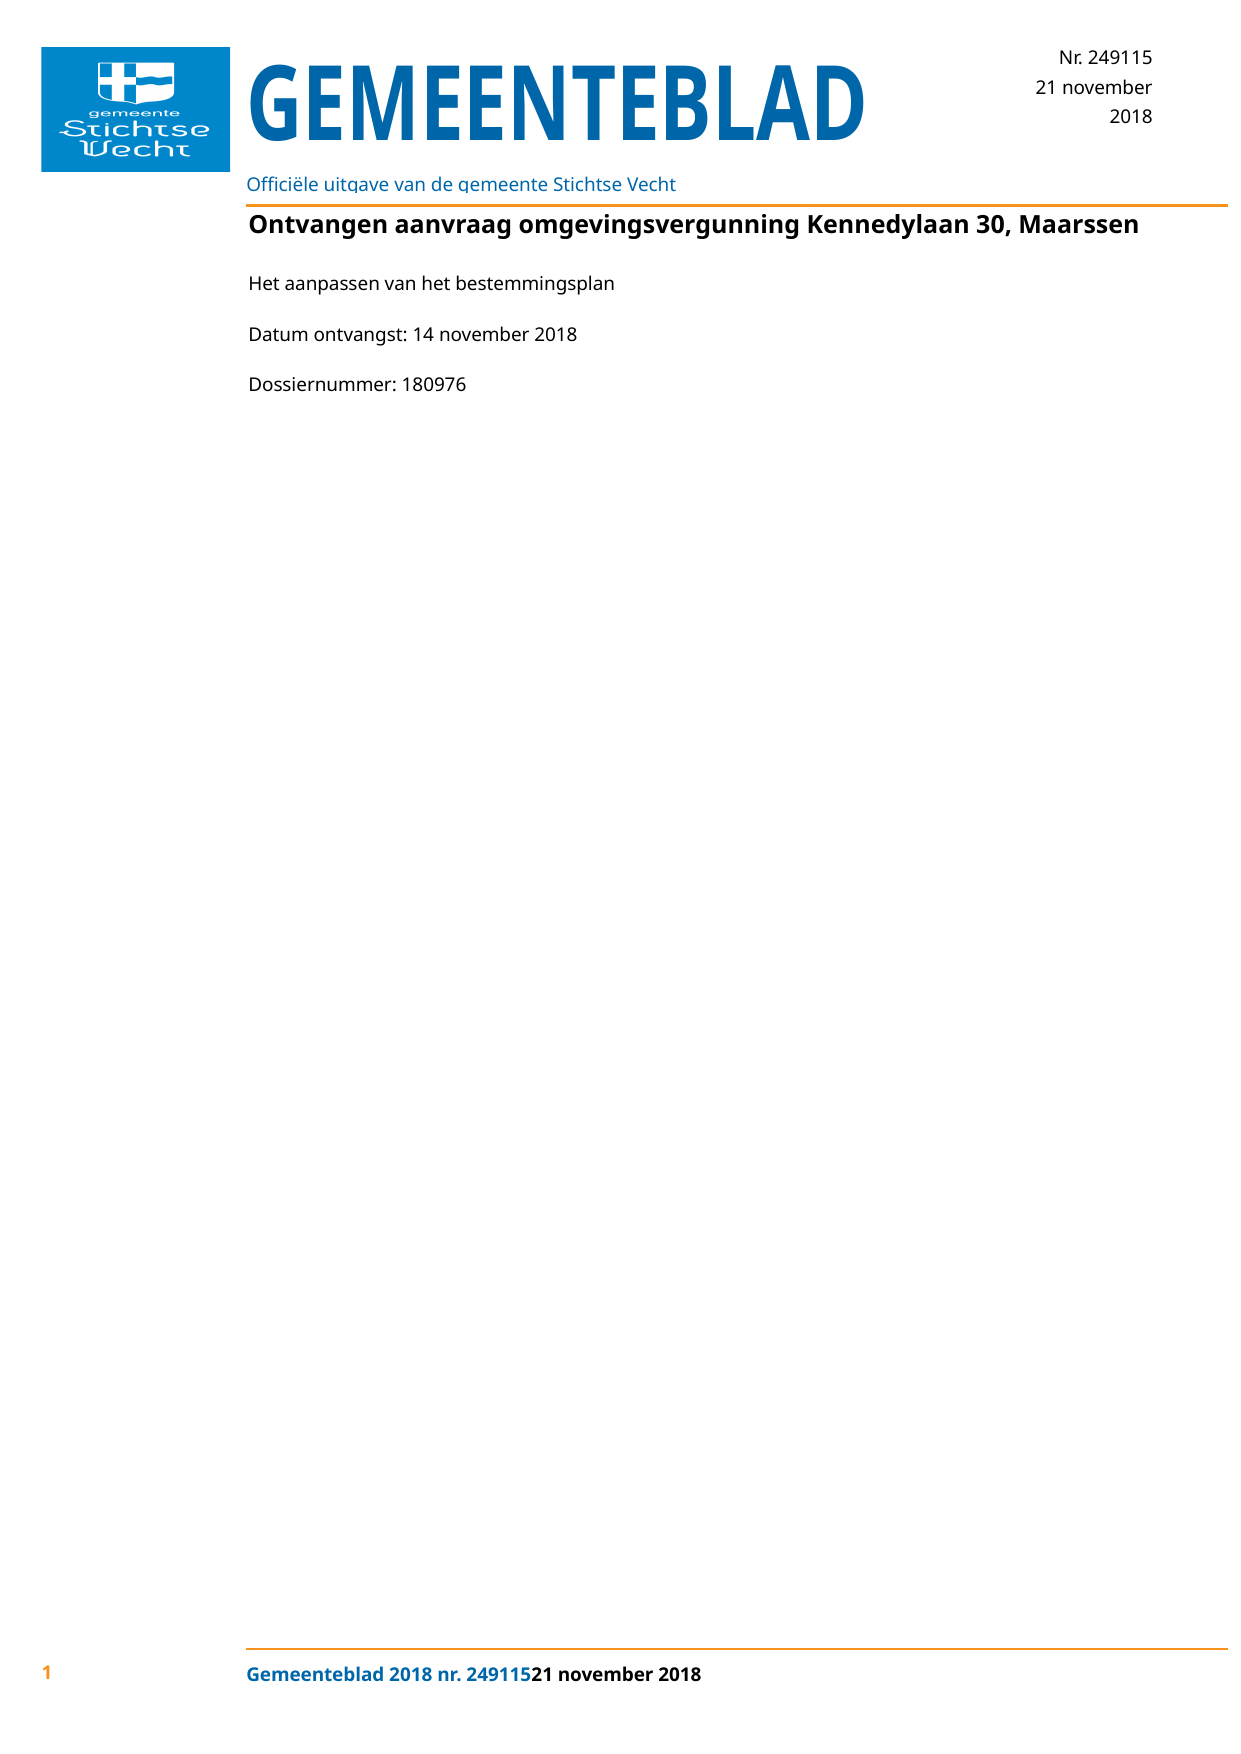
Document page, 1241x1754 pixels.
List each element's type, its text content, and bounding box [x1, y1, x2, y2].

text Dossiernummer: 180976 [248, 371, 1152, 397]
text Het aanpassen van het bestemmingsplan [248, 270, 1152, 296]
picture [137, 63, 174, 103]
text Ontvangen aanvraag omgevingsvergunning Kennedylaan 30, Maarssen [248, 207, 1152, 241]
text Datum ontvangst: 14 november 2018 [248, 321, 1152, 346]
picture [99, 63, 135, 101]
